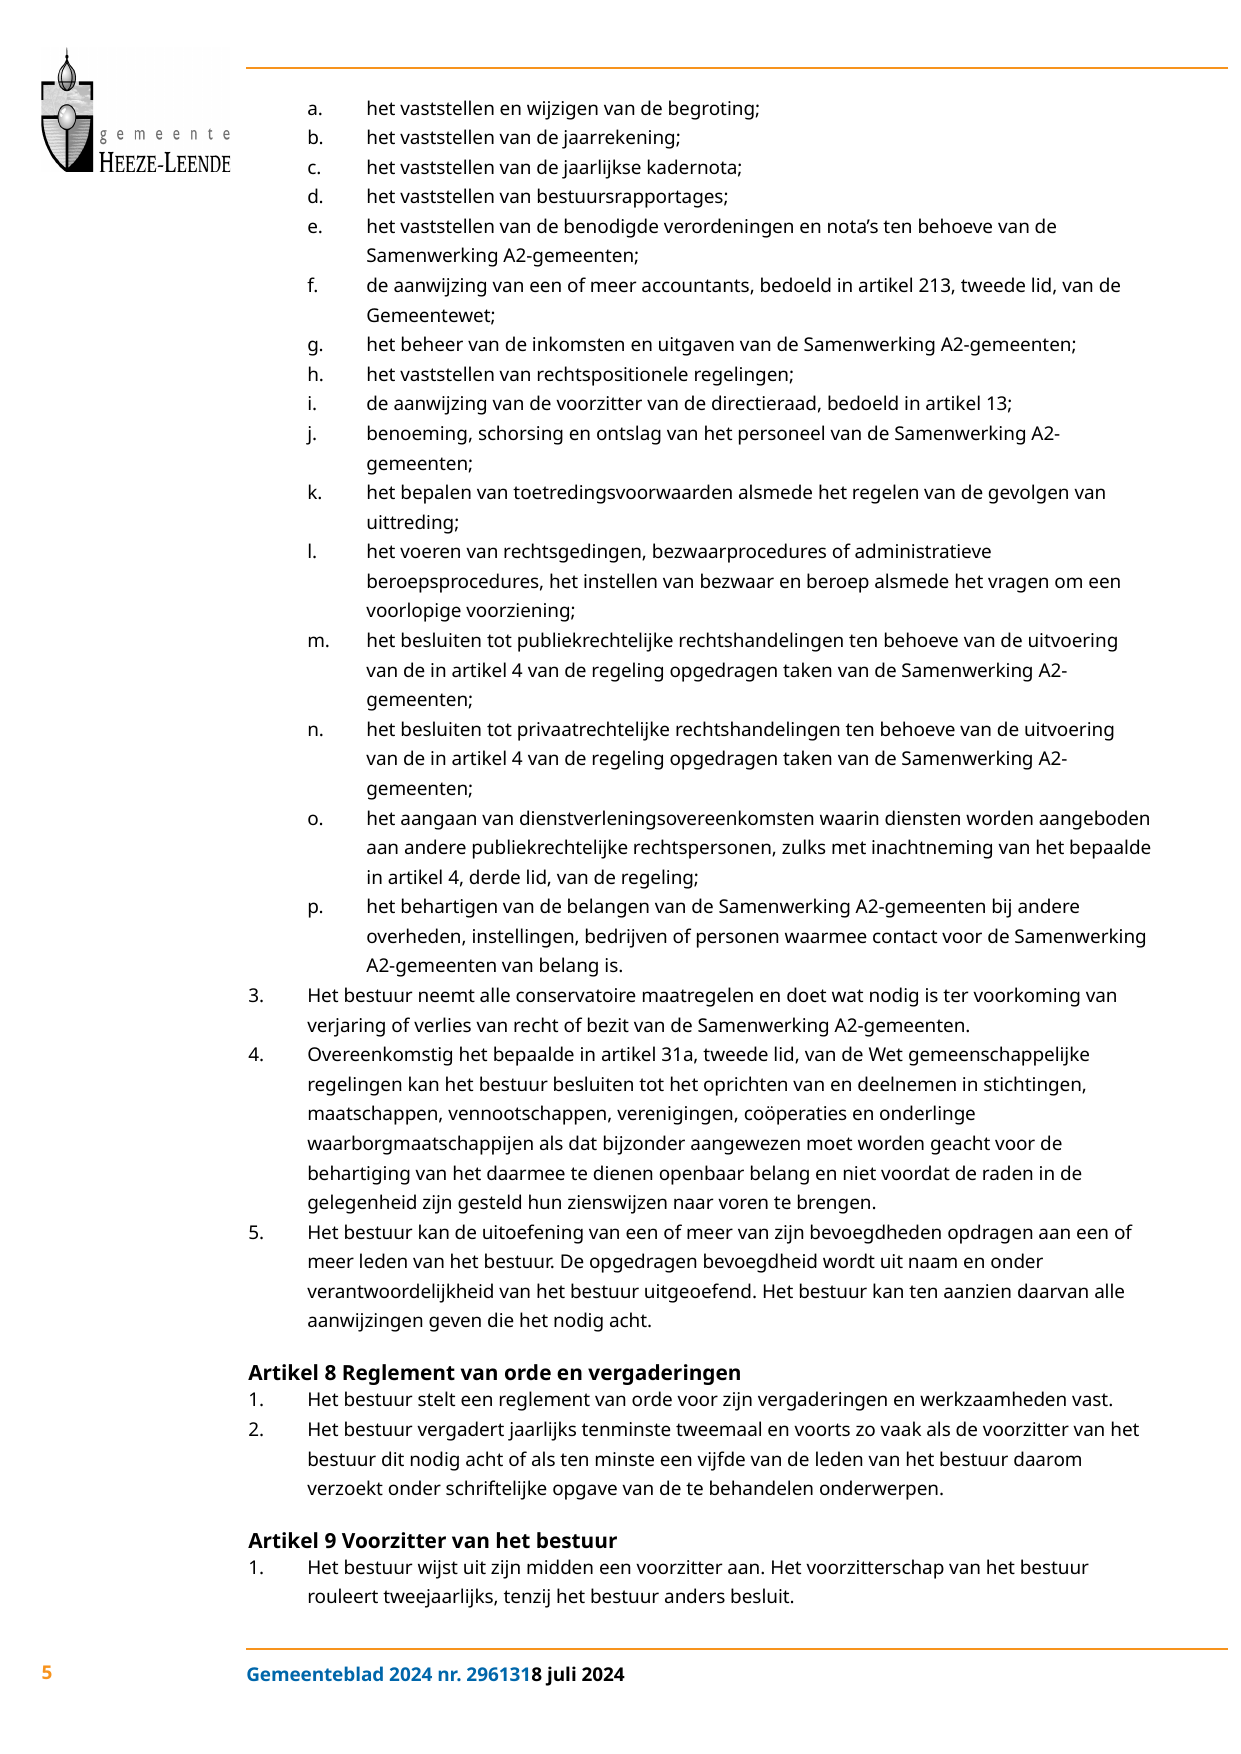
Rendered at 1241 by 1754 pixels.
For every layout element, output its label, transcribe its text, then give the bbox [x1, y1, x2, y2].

list Het bestuur kan de uitoefening van een of meer van zijn bevoegdheden opdragen aan een of meer leden van het bestuur. De opgedragen bevoegdheid wordt uit naam en onder verantwoordelijkheid van het bestuur uitgeoefend. Het bestuur kan ten aanzien daarvan alle aanwijzingen geven die het nodig acht. [248, 1219, 1152, 1333]
list het bepalen van toetredingsvoorwaarden alsmede het regelen van de gevolgen van uittreding; [307, 479, 1152, 535]
text Artikel 8 Reglement van orde en vergaderingen [248, 1358, 1152, 1387]
list Het bestuur vergadert jaarlijks tenminste tweemaal en voorts zo vaak als de voorzitter van het bestuur dit nodig acht of als ten minste een vijfde van de leden van het bestuur daarom verzoekt onder schriftelijke opgave van de te behandelen onderwerpen. [248, 1416, 1152, 1501]
list Het bestuur stelt een reglement van orde voor zijn vergaderingen en werkzaamheden vast. [248, 1387, 1152, 1412]
list het vaststellen van de jaarrekening; [307, 124, 1152, 150]
list het behartigen van de belangen van de Samenwerking A2-gemeenten bij andere overheden, instellingen, bedrijven of personen waarmee contact voor de Samenwerking A2-gemeenten van belang is. [307, 893, 1152, 978]
list het besluiten tot publiekrechtelijke rechtshandelingen ten behoeve van de uitvoering van de in artikel 4 van de regeling opgedragen taken van de Samenwerking A2-gemeenten; [307, 627, 1152, 712]
list het besluiten tot privaatrechtelijke rechtshandelingen ten behoeve van de uitvoering van de in artikel 4 van de regeling opgedragen taken van de Samenwerking A2-gemeenten; [307, 716, 1152, 801]
list Het bestuur wijst uit zijn midden een voorzitter aan. Het voorzitterschap van het bestuur rouleert tweejaarlijks, tenzij het bestuur anders besluit. [248, 1554, 1152, 1609]
list het beheer van de inkomsten en uitgaven van de Samenwerking A2-gemeenten; [307, 331, 1152, 357]
list het vaststellen en wijzigen van de begroting; [307, 95, 1152, 121]
list het voeren van rechtsgedingen, bezwaarprocedures of administratieve beroepsprocedures, het instellen van bezwaar en beroep alsmede het vragen om een voorlopige voorziening; [307, 538, 1152, 623]
list benoeming, schorsing en ontslag van het personeel van de Samenwerking A2-gemeenten; [307, 420, 1152, 476]
list het aangaan van dienstverleningsovereenkomsten waarin diensten worden aangeboden aan andere publiekrechtelijke rechtspersonen, zulks met inachtneming van het bepaalde in artikel 4, derde lid, van de regeling; [307, 805, 1152, 890]
picture [41, 47, 231, 172]
list Overeenkomstig het bepaalde in artikel 31a, tweede lid, van de Wet gemeenschappelijke regelingen kan het bestuur besluiten tot het oprichten van en deelnemen in stichtingen, maatschappen, vennootschappen, verenigingen, coöperaties en onderlinge waarborgmaatschappijen als dat bijzonder aangewezen moet worden geacht voor de behartiging van het daarmee te dienen openbaar belang en niet voordat de raden in de gelegenheid zijn gesteld hun zienswijzen naar voren te brengen. [248, 1041, 1152, 1215]
list het vaststellen van rechtspositionele regelingen; [307, 361, 1152, 387]
list het vaststellen van de jaarlijkse kadernota; [307, 154, 1152, 180]
list het vaststellen van bestuursrapportages; [307, 183, 1152, 209]
list de aanwijzing van een of meer accountants, bedoeld in artikel 213, tweede lid, van de Gemeentewet; [307, 272, 1152, 328]
list de aanwijzing van de voorzitter van de directieraad, bedoeld in artikel 13; [307, 391, 1152, 416]
list het vaststellen van de benodigde verordeningen en nota’s ten behoeve van de Samenwerking A2-gemeenten; [307, 213, 1152, 268]
text Artikel 9 Voorzitter van het bestuur [248, 1526, 1152, 1554]
list Het bestuur neemt alle conservatoire maatregelen en doet wat nodig is ter voorkoming van verjaring of verlies van recht of bezit van de Samenwerking A2-gemeenten. [248, 982, 1152, 1038]
